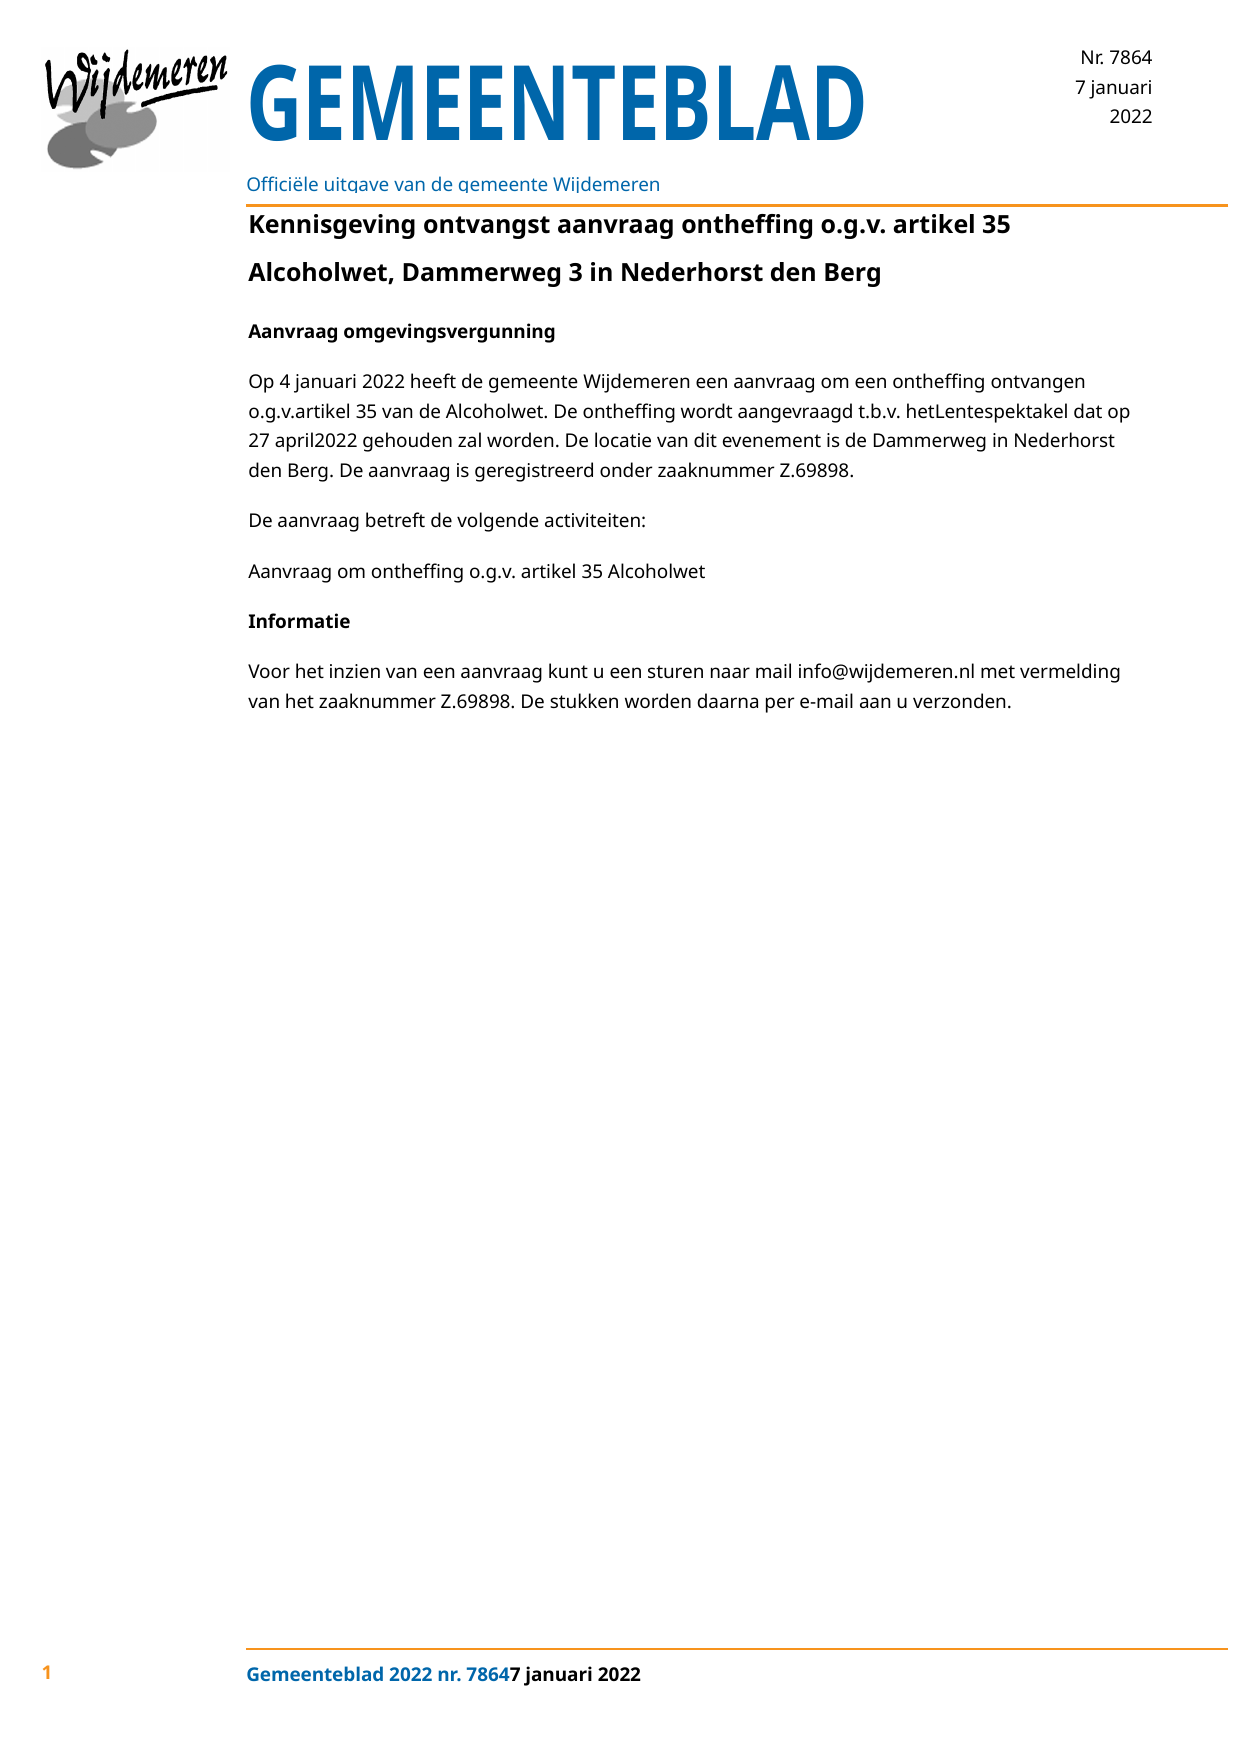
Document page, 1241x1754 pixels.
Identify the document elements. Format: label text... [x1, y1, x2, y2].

text Aanvraag omgevingsvergunning [248, 318, 1152, 344]
text Informatie [248, 608, 1152, 634]
text Kennisgeving ontvangst aanvraag ontheffing o.g.v. artikel 35 Alcoholwet, Dammerweg 3 in Nederhorst den Berg [248, 207, 1152, 288]
text De aanvraag betreft de volgende activiteiten: [248, 507, 1152, 533]
picture [41, 47, 231, 172]
text Voor het inzien van een aanvraag kunt u een sturen naar mail info@wijdemeren.nl met vermelding van het zaaknummer Z.69898. De stukken worden daarna per e-mail aan u verzonden. [248, 659, 1152, 714]
text Aanvraag om ontheffing o.g.v. artikel 35 Alcoholwet [248, 558, 1152, 584]
text Op 4 januari 2022 heeft de gemeente Wijdemeren een aanvraag om een ontheffing ontvangen o.g.v.artikel 35 van de Alcoholwet. De ontheffing wordt aangevraagd t.b.v. hetLentespektakel dat op 27 april2022 gehouden zal worden. De locatie van dit evenement is de Dammerweg in Nederhorst den Berg. De aanvraag is geregistreerd onder zaaknummer Z.69898. [248, 368, 1152, 483]
